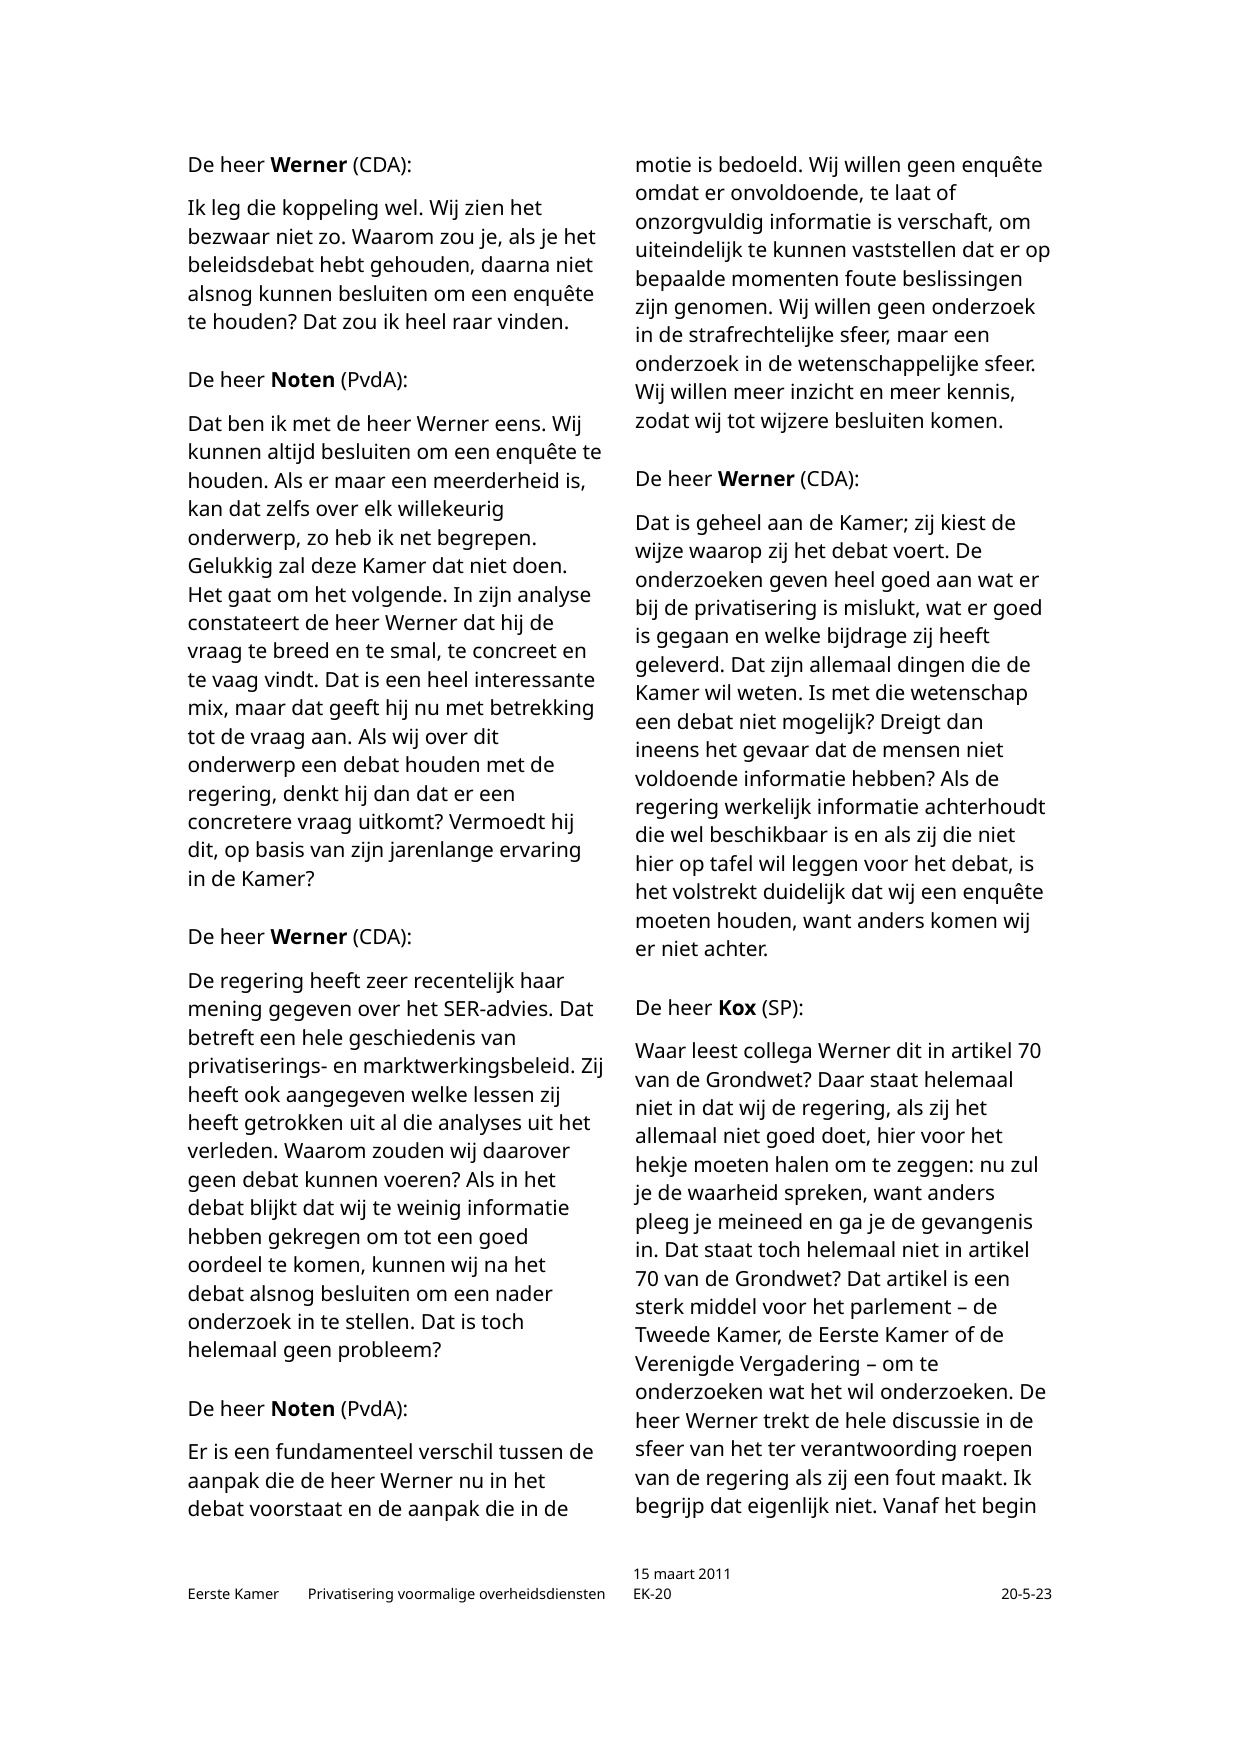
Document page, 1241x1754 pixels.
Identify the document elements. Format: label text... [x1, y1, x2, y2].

text motie is bedoeld. Wij willen geen enquête omdat er onvoldoende, te laat of onzorgvuldig informatie is verschaft, om uiteindelijk te kunnen vaststellen dat er op bepaalde momenten foute beslissingen zijn genomen. Wij willen geen onderzoek in de strafrechtelijke sfeer, maar een onderzoek in de wetenschappelijke sfeer. Wij willen meer inzicht en meer kennis, zodat wij tot wijzere besluiten komen. [635, 150, 1053, 434]
text De heer Werner (CDA): [187, 922, 605, 951]
text De heer Noten (PvdA): [187, 1394, 605, 1422]
text De heer Noten (PvdA): [187, 366, 605, 394]
text Ik leg die koppeling wel. Wij zien het bezwaar niet zo. Waarom zou je, als je het beleidsdebat hebt gehouden, daarna niet alsnog kunnen besluiten om een enquête te houden? Dat zou ik heel raar vinden. [187, 193, 605, 336]
text Dat is geheel aan de Kamer; zij kiest de wijze waarop zij het debat voert. De onderzoeken geven heel goed aan wat er bij de privatisering is mislukt, wat er goed is gegaan en welke bijdrage zij heeft geleverd. Dat zijn allemaal dingen die de Kamer wil weten. Is met die wetenschap een debat niet mogelijk? Dreigt dan ineens het gevaar dat de mensen niet voldoende informatie hebben? Als de regering werkelijk informatie achterhoudt die wel beschikbaar is en als zij die niet hier op tafel wil leggen voor het debat, is het volstrekt duidelijk dat wij een enquête moeten houden, want anders komen wij er niet achter. [635, 508, 1053, 963]
text Er is een fundamenteel verschil tussen de aanpak die de heer Werner nu in het debat voorstaat en de aanpak die in de [187, 1437, 605, 1523]
text De heer Kox (SP): [635, 993, 1053, 1021]
text De regering heeft zeer recentelijk haar mening gegeven over het SER-advies. Dat betreft een hele geschiedenis van privatiserings- en marktwerkingsbeleid. Zij heeft ook aangegeven welke lessen zij heeft getrokken uit al die analyses uit het verleden. Waarom zouden wij daarover geen debat kunnen voeren? Als in het debat blijkt dat wij te weinig informatie hebben gekregen om tot een goed oordeel te komen, kunnen wij na het debat alsnog besluiten om een nader onderzoek in te stellen. Dat is toch helemaal geen probleem? [187, 966, 605, 1364]
text Het gaat om het volgende. In zijn analyse constateert de heer Werner dat hij de vraag te breed en te smal, te concreet en te vaag vindt. Dat is een heel interessante mix, maar dat geeft hij nu met betrekking tot de vraag aan. Als wij over dit onderwerp een debat houden met de regering, denkt hij dan dat er een concretere vraag uitkomt? Vermoedt hij dit, op basis van zijn jarenlange ervaring in de Kamer? [187, 580, 605, 892]
text De heer Werner (CDA): [635, 464, 1053, 493]
text De heer Werner (CDA): [187, 150, 605, 178]
text Waar leest collega Werner dit in artikel 70 van de Grondwet? Daar staat helemaal niet in dat wij de regering, als zij het allemaal niet goed doet, hier voor het hekje moeten halen om te zeggen: nu zul je de waarheid spreken, want anders pleeg je meineed en ga je de gevangenis in. Dat staat toch helemaal niet in artikel 70 van de Grondwet? Dat artikel is een sterk middel voor het parlement – de Tweede Kamer, de Eerste Kamer of de Verenigde Vergadering – om te onderzoeken wat het wil onderzoeken. De heer Werner trekt de hele discussie in de sfeer van het ter verantwoording roepen van de regering als zij een fout maakt. Ik begrijp dat eigenlijk niet. Vanaf het begin [635, 1036, 1053, 1520]
text Dat ben ik met de heer Werner eens. Wij kunnen altijd besluiten om een enquête te houden. Als er maar een meerderheid is, kan dat zelfs over elk willekeurig onderwerp, zo heb ik net begrepen. Gelukkig zal deze Kamer dat niet doen. [187, 409, 605, 580]
